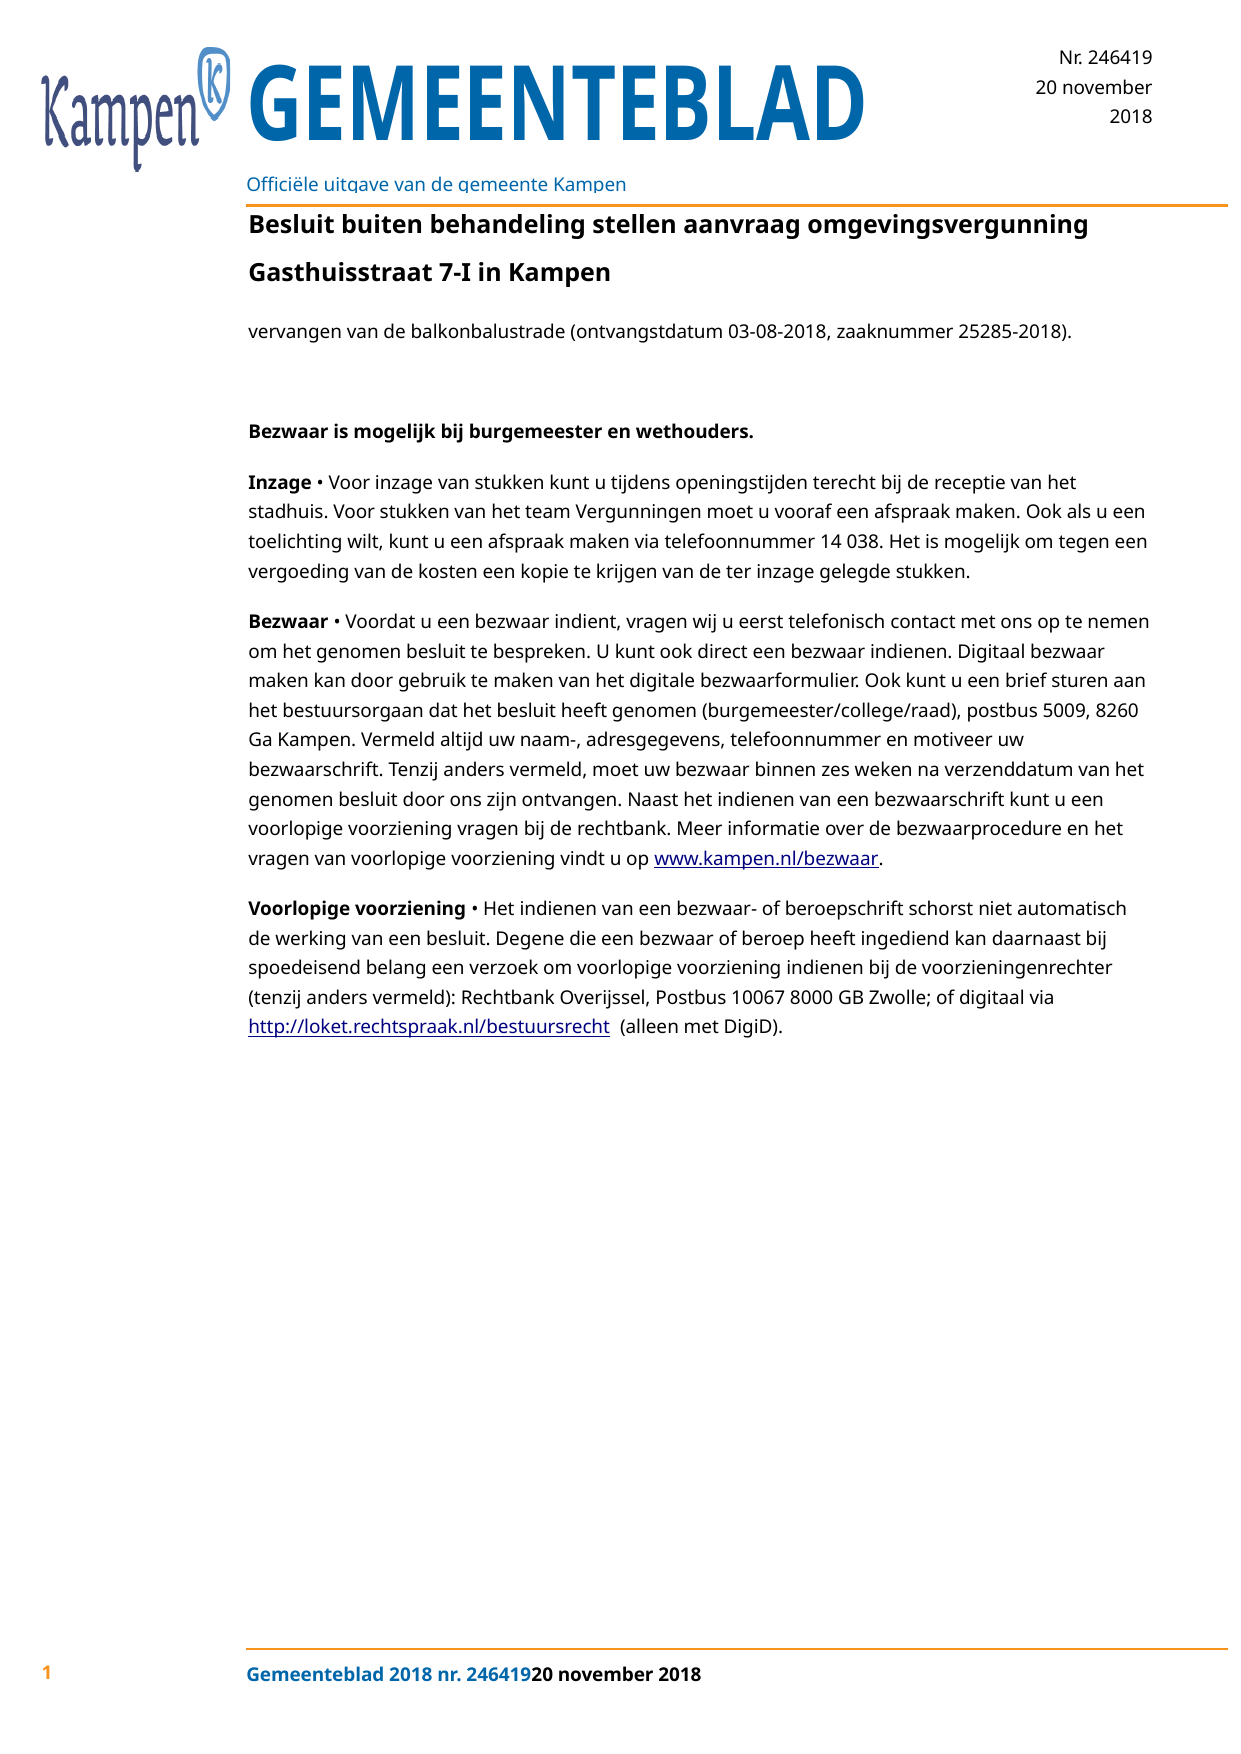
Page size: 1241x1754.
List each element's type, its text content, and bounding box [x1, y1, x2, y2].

text vervangen van de balkonbalustrade (ontvangstdatum 03-08-2018, zaaknummer 25285-2018). [248, 318, 1152, 344]
text Voorlopige voorziening • Het indienen van een bezwaar- of beroepschrift schorst niet automatisch de werking van een besluit. Degene die een bezwaar of beroep heeft ingediend kan daarnaast bij spoedeisend belang een verzoek om voorlopige voorziening indienen bij de voorzieningenrechter (tenzij anders vermeld): Rechtbank Overijssel, Postbus 10067 8000 GB Zwolle; of digitaal via http://loket.rechtspraak.nl/bestuursrecht (alleen met DigiD). [248, 895, 1152, 1039]
text Bezwaar • Voordat u een bezwaar indient, vragen wij u eerst telefonisch contact met ons op te nemen om het genomen besluit te bespreken. U kunt ook direct een bezwaar indienen. Digitaal bezwaar maken kan door gebruik te maken van het digitale bezwaarformulier. Ook kunt u een brief sturen aan het bestuursorgaan dat het besluit heeft genomen (burgemeester/college/raad), postbus 5009, 8260 Ga Kampen. Vermeld altijd uw naam-, adresgegevens, telefoonnummer en motiveer uw bezwaarschrift. Tenzij anders vermeld, moet uw bezwaar binnen zes weken na verzenddatum van het genomen besluit door ons zijn ontvangen. Naast het indienen van een bezwaarschrift kunt u een voorlopige voorziening vragen bij de rechtbank. Meer informatie over de bezwaarprocedure en het vragen van voorlopige voorziening vindt u op www.kampen.nl/bezwaar. [248, 608, 1152, 871]
picture [41, 47, 231, 172]
text Besluit buiten behandeling stellen aanvraag omgevingsvergunning Gasthuisstraat 7-I in Kampen [248, 207, 1152, 288]
text Bezwaar is mogelijk bij burgemeester en wethouders. [248, 419, 1152, 444]
text Inzage • Voor inzage van stukken kunt u tijdens openingstijden terecht bij de receptie van het stadhuis. Voor stukken van het team Vergunningen moet u vooraf een afspraak maken. Ook als u een toelichting wilt, kunt u een afspraak maken via telefoonnummer 14 038. Het is mogelijk om tegen een vergoeding van de kosten een kopie te krijgen van de ter inzage gelegde stukken. [248, 469, 1152, 584]
